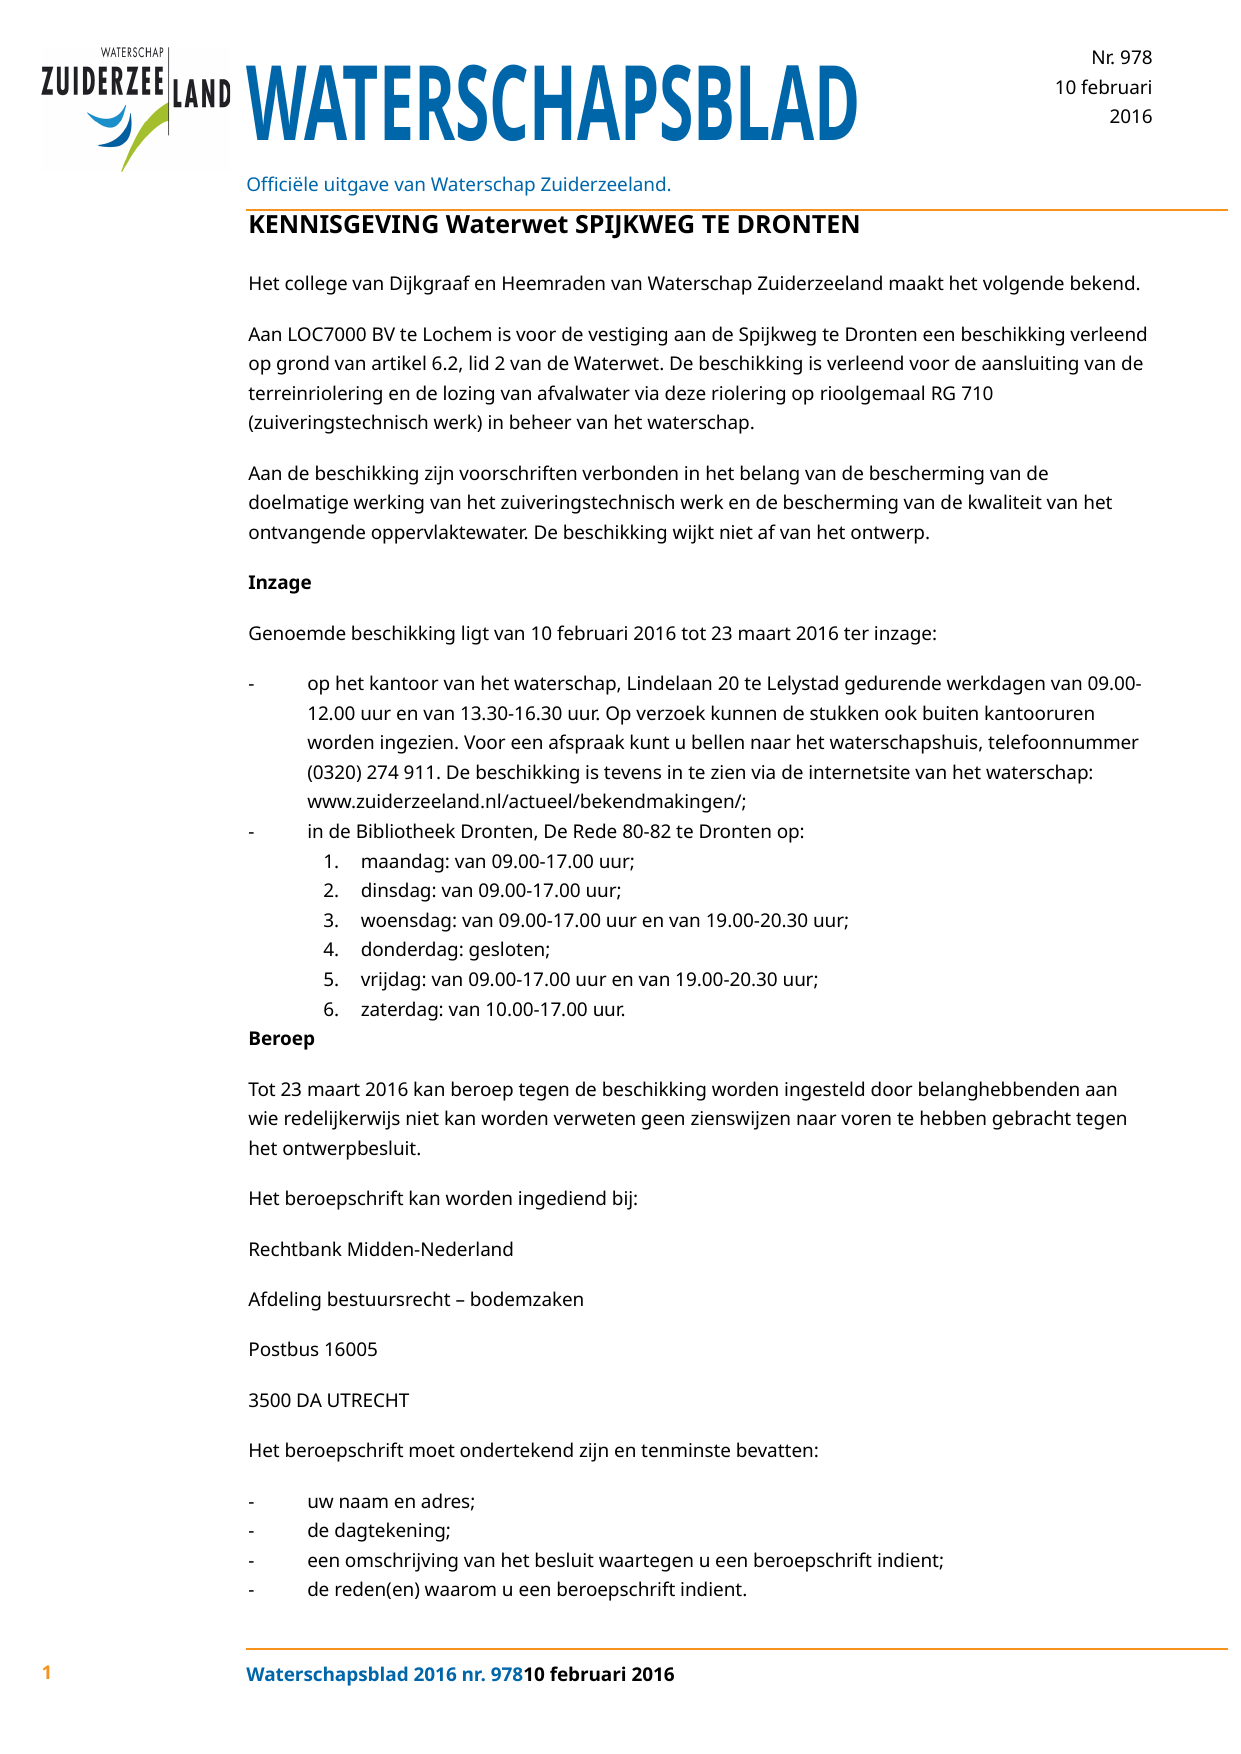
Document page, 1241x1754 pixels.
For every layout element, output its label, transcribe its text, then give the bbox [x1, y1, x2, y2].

list op het kantoor van het waterschap, Lindelaan 20 te Lelystad gedurende werkdagen van 09.00-12.00 uur en van 13.30-16.30 uur. Op verzoek kunnen de stukken ook buiten kantooruren worden ingezien. Voor een afspraak kunt u bellen naar het waterschapshuis, telefoonnummer (0320) 274 911. De beschikking is tevens in te zien via de internetsite van het waterschap: www.zuiderzeeland.nl/actueel/bekendmakingen/; [248, 670, 1152, 814]
text KENNISGEVING Waterwet SPIJKWEG TE DRONTEN [248, 211, 1152, 241]
text Aan LOC7000 BV te Lochem is voor de vestiging aan de Spijkweg te Dronten een beschikking verleend op grond van artikel 6.2, lid 2 van de Waterwet. De beschikking is verleend voor de aansluiting van de terreinriolering en de lozing van afvalwater via deze riolering op rioolgemaal RG 710 (zuiveringstechnisch werk) in beheer van het waterschap. [248, 321, 1152, 435]
list dinsdag: van 09.00-17.00 uur; [323, 877, 1152, 903]
text Genoemde beschikking ligt van 10 februari 2016 tot 23 maart 2016 ter inzage: [248, 620, 1152, 646]
text Het beroepschrift moet ondertekend zijn en tenminste bevatten: [248, 1437, 1152, 1463]
list de dagtekening; [248, 1517, 1152, 1543]
list maandag: van 09.00-17.00 uur; [323, 848, 1152, 873]
list de reden(en) waarom u een beroepschrift indient. [248, 1577, 1152, 1602]
text Tot 23 maart 2016 kan beroep tegen de beschikking worden ingesteld door belanghebbenden aan wie redelijkerwijs niet kan worden verweten geen zienswijzen naar voren te hebben gebracht tegen het ontwerpbesluit. [248, 1076, 1152, 1161]
text Het college van Dijkgraaf en Heemraden van Waterschap Zuiderzeeland maakt het volgende bekend. [248, 270, 1152, 296]
list woensdag: van 09.00-17.00 uur en van 19.00-20.30 uur; [323, 907, 1152, 933]
text Postbus 16005 [248, 1337, 1152, 1362]
list zaterdag: van 10.00-17.00 uur. [323, 996, 1152, 1021]
list donderdag: gesloten; [323, 937, 1152, 962]
text Inzage [248, 569, 1152, 595]
text Het beroepschrift kan worden ingediend bij: [248, 1185, 1152, 1211]
text Rechtbank Midden-Nederland [248, 1236, 1152, 1261]
picture [41, 47, 231, 172]
text 3500 DA UTRECHT [248, 1387, 1152, 1413]
list een omschrijving van het besluit waartegen u een beroepschrift indient; [248, 1547, 1152, 1573]
list vrijdag: van 09.00-17.00 uur en van 19.00-20.30 uur; [323, 966, 1152, 992]
text Afdeling bestuursrecht – bodemzaken [248, 1286, 1152, 1312]
text Beroep [248, 1025, 1152, 1051]
list uw naam en adres; [248, 1488, 1152, 1513]
list in de Bibliotheek Dronten, De Rede 80-82 te Dronten op: [248, 818, 1152, 844]
text Aan de beschikking zijn voorschriften verbonden in het belang van de bescherming van de doelmatige werking van het zuiveringstechnisch werk en de bescherming van de kwaliteit van het ontvangende oppervlaktewater. De beschikking wijkt niet af van het ontwerp. [248, 460, 1152, 545]
